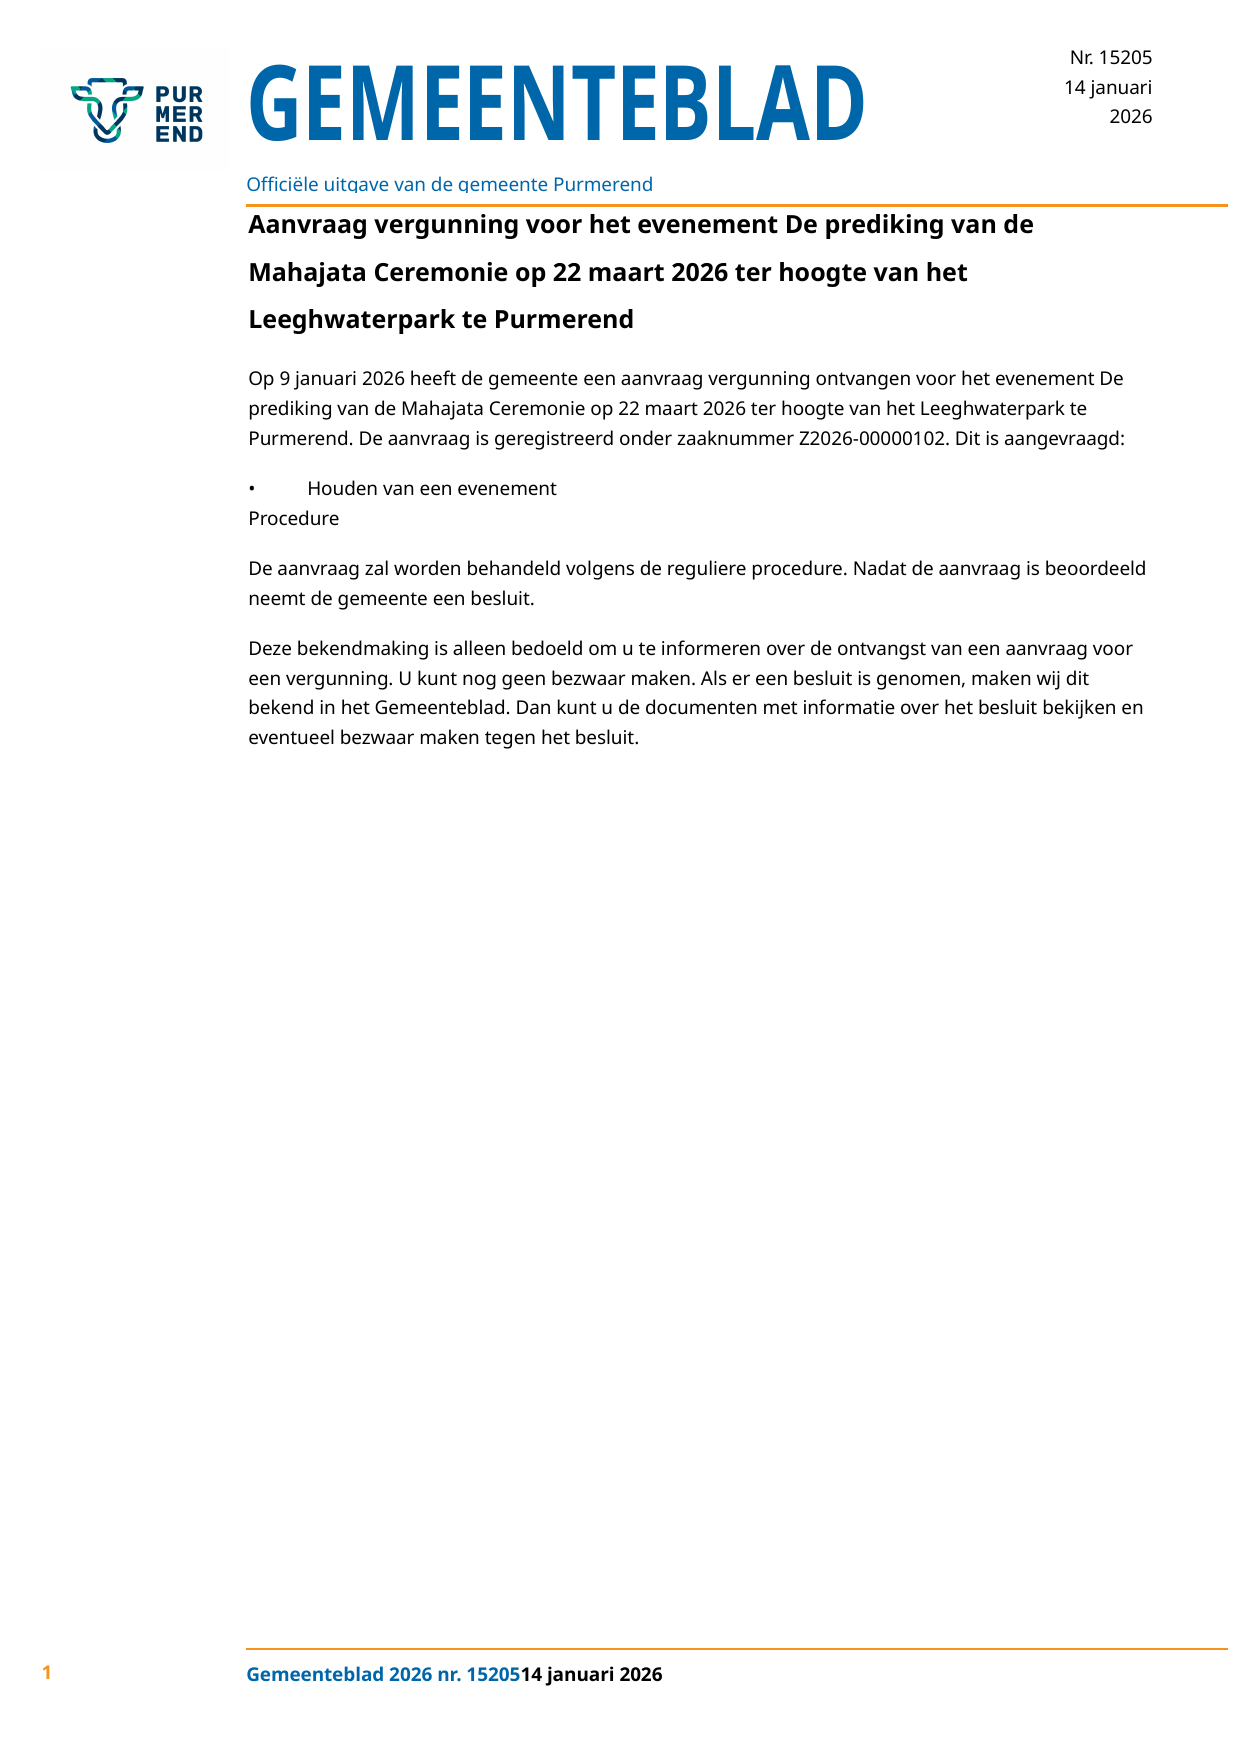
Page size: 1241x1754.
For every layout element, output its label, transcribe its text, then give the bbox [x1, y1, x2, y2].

text Deze bekendmaking is alleen bedoeld om u te informeren over de ontvangst van een aanvraag voor een vergunning. U kunt nog geen bezwaar maken. Als er een besluit is genomen, maken wij dit bekend in het Gemeenteblad. Dan kunt u de documenten met informatie over het besluit bekijken en eventueel bezwaar maken tegen het besluit. [248, 635, 1152, 749]
text Op 9 januari 2026 heeft de gemeente een aanvraag vergunning ontvangen voor het evenement De prediking van de Mahajata Ceremonie op 22 maart 2026 ter hoogte van het Leeghwaterpark te Purmerend. De aanvraag is geregistreerd onder zaaknummer Z2026-00000102. Dit is aangevraagd: [248, 366, 1152, 450]
text Aanvraag vergunning voor het evenement De prediking van de Mahajata Ceremonie op 22 maart 2026 ter hoogte van het Leeghwaterpark te Purmerend [248, 207, 1152, 336]
picture [41, 47, 231, 172]
text Procedure [248, 505, 1152, 530]
list Houden van een evenement [248, 475, 1152, 501]
text De aanvraag zal worden behandeld volgens de reguliere procedure. Nadat de aanvraag is beoordeeld neemt de gemeente een besluit. [248, 555, 1152, 610]
